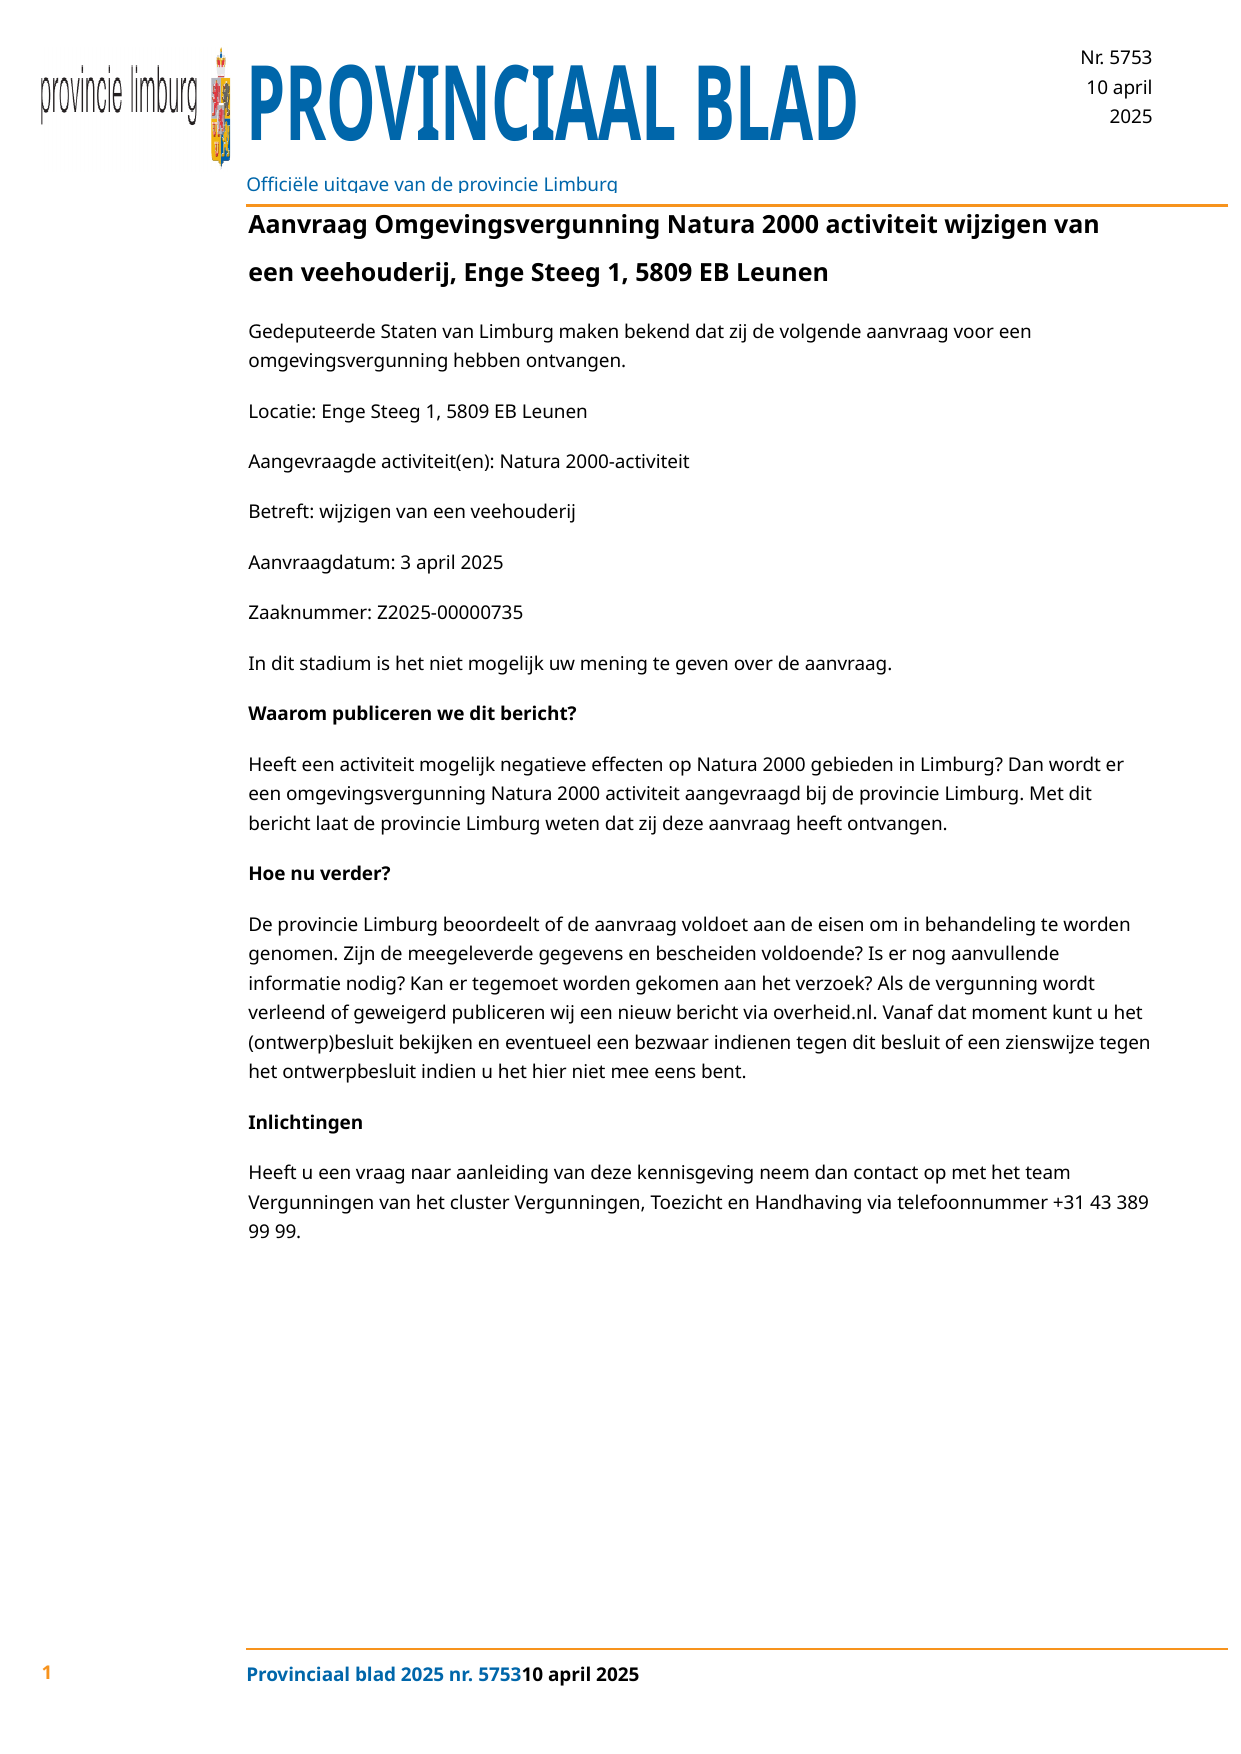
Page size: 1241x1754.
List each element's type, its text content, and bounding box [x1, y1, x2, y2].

text Heeft u een vraag naar aanleiding van deze kennisgeving neem dan contact op met het team Vergunningen van het cluster Vergunningen, Toezicht en Handhaving via telefoonnummer +31 43 389 99 99. [248, 1159, 1152, 1244]
text Zaaknummer: Z2025-00000735 [248, 599, 1152, 625]
picture [41, 47, 231, 172]
text De provincie Limburg beoordeelt of de aanvraag voldoet aan de eisen om in behandeling te worden genomen. Zijn de meegeleverde gegevens en bescheiden voldoende? Is er nog aanvullende informatie nodig? Kan er tegemoet worden gekomen aan het verzoek? Als de vergunning wordt verleend of geweigerd publiceren wij een nieuw bericht via overheid.nl. Vanaf dat moment kunt u het (ontwerp)besluit bekijken en eventueel een bezwaar indienen tegen dit besluit of een zienswijze tegen het ontwerpbesluit indien u het hier niet mee eens bent. [248, 911, 1152, 1084]
text Aangevraagde activiteit(en): Natura 2000-activiteit [248, 448, 1152, 474]
text In dit stadium is het niet mogelijk uw mening te geven over de aanvraag. [248, 650, 1152, 676]
text Heeft een activiteit mogelijk negatieve effecten op Natura 2000 gebieden in Limburg? Dan wordt er een omgevingsvergunning Natura 2000 activiteit aangevraagd bij de provincie Limburg. Met dit bericht laat de provincie Limburg weten dat zij deze aanvraag heeft ontvangen. [248, 751, 1152, 836]
text Waarom publiceren we dit bericht? [248, 700, 1152, 726]
text Betreft: wijzigen van een veehouderij [248, 499, 1152, 524]
text Hoe nu verder? [248, 860, 1152, 886]
text Inlichtingen [248, 1109, 1152, 1135]
text Aanvraagdatum: 3 april 2025 [248, 549, 1152, 575]
text Aanvraag Omgevingsvergunning Natura 2000 activiteit wijzigen van een veehouderij, Enge Steeg 1, 5809 EB Leunen [248, 207, 1152, 288]
text Locatie: Enge Steeg 1, 5809 EB Leunen [248, 398, 1152, 424]
text Gedeputeerde Staten van Limburg maken bekend dat zij de volgende aanvraag voor een omgevingsvergunning hebben ontvangen. [248, 318, 1152, 373]
